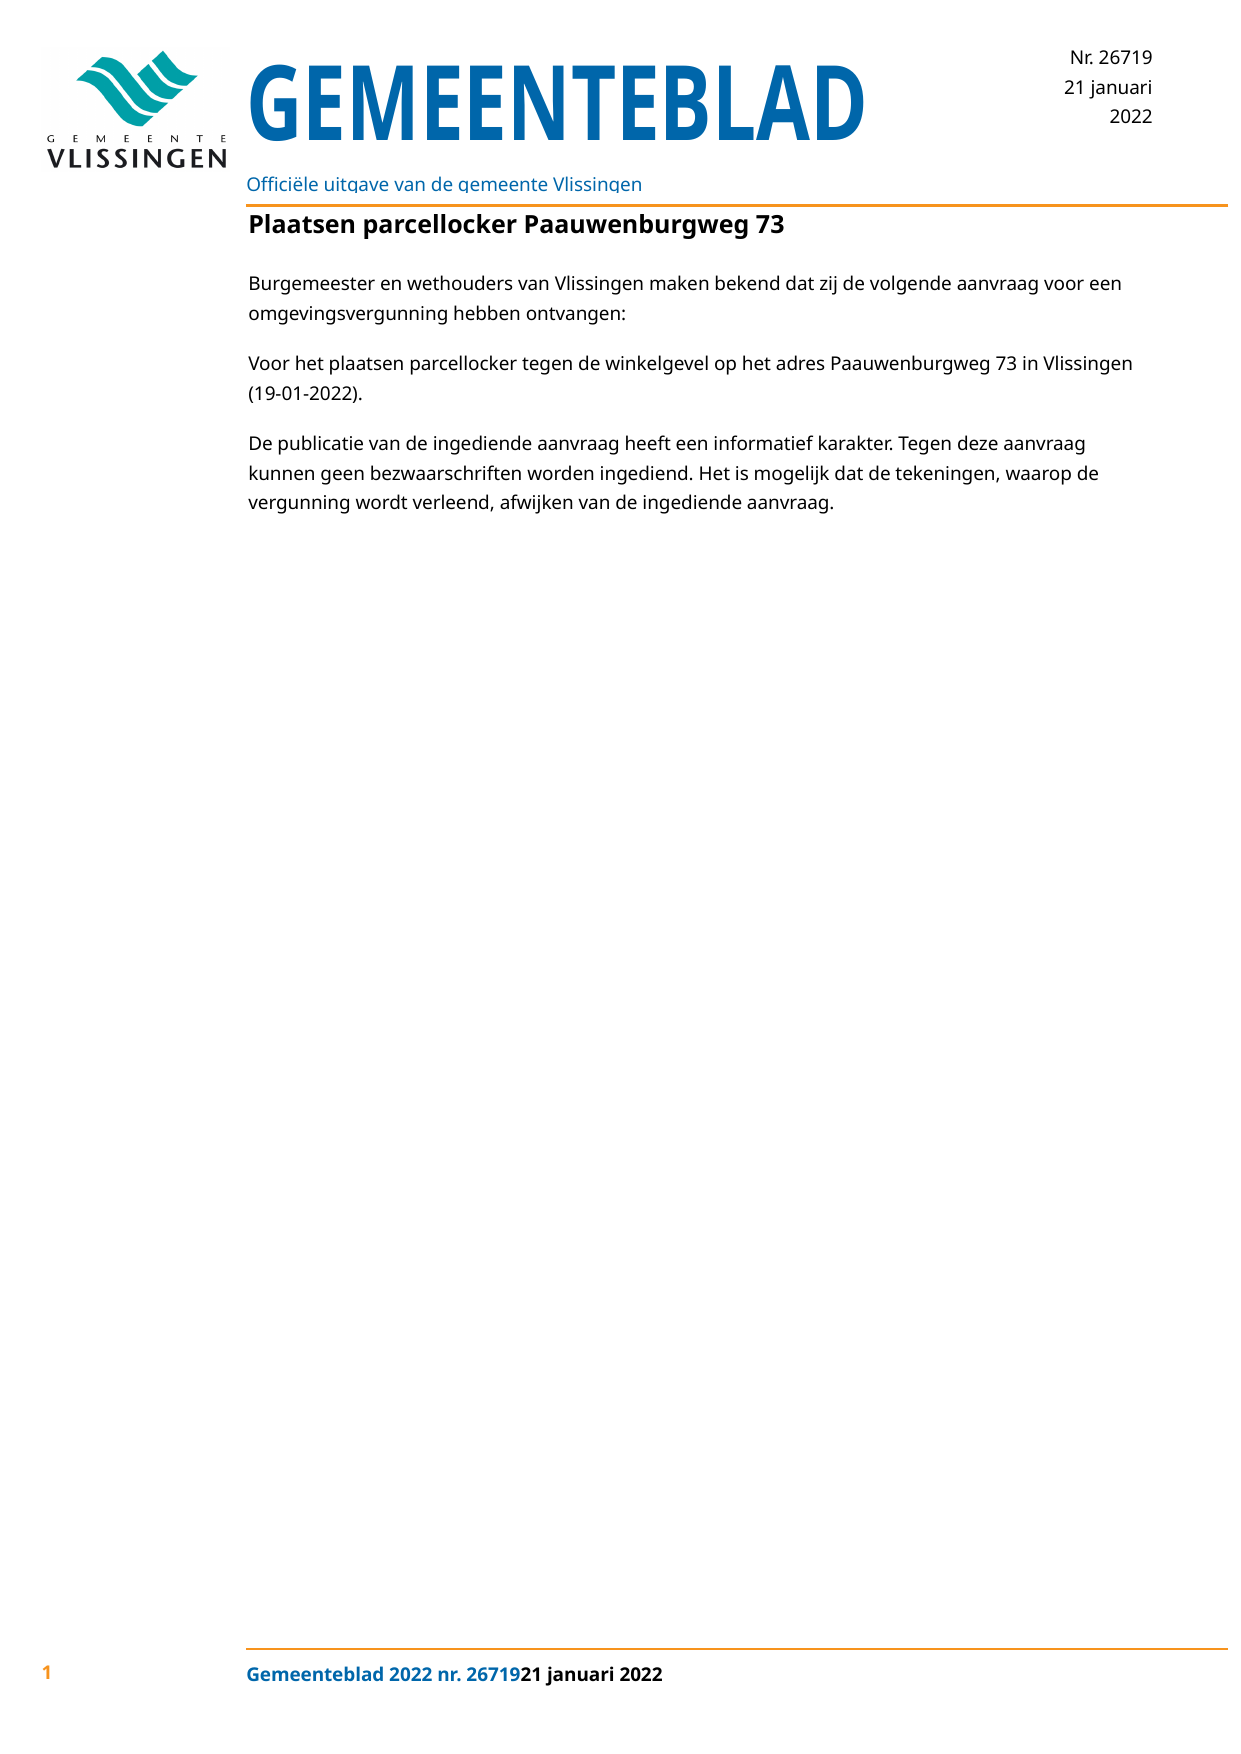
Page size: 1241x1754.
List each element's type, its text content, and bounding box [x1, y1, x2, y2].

text De publicatie van de ingediende aanvraag heeft een informatief karakter. Tegen deze aanvraag kunnen geen bezwaarschriften worden ingediend. Het is mogelijk dat de tekeningen, waarop de vergunning wordt verleend, afwijken van de ingediende aanvraag. [248, 430, 1152, 515]
text Plaatsen parcellocker Paauwenburgweg 73 [248, 207, 1152, 241]
text Burgemeester en wethouders van Vlissingen maken bekend dat zij de volgende aanvraag voor een omgevingsvergunning hebben ontvangen: [248, 270, 1152, 326]
text Voor het plaatsen parcellocker tegen de winkelgevel op het adres Paauwenburgweg 73 in Vlissingen (19-01-2022). [248, 350, 1152, 406]
picture [41, 47, 231, 172]
